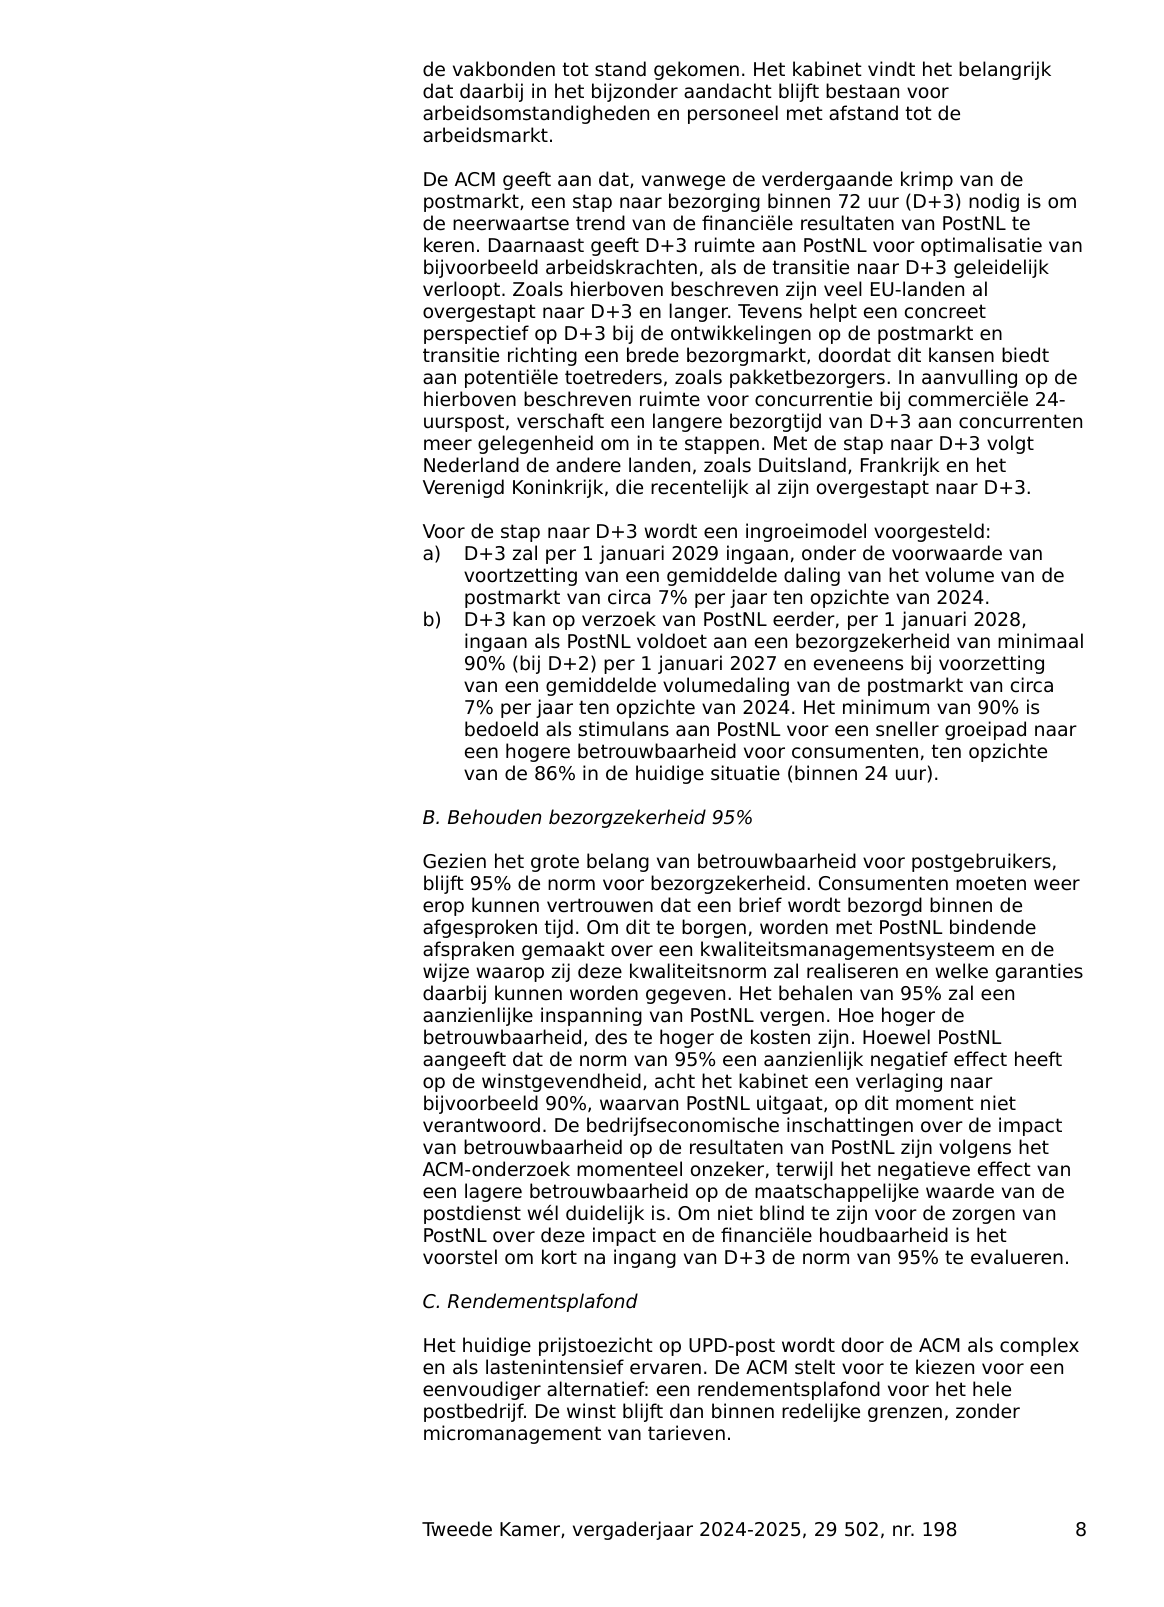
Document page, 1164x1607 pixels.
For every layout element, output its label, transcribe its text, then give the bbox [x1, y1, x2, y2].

subtitle B. Behouden bezorgzekerheid 95% [422, 807, 1087, 829]
text De ACM geeft aan dat, vanwege de verdergaande krimp van de postmarkt, een stap naar bezorging binnen 72 uur (D+3) nodig is om de neerwaartse trend van de financiële resultaten van PostNL te keren. Daarnaast geeft D+3 ruimte aan PostNL voor optimalisatie van bijvoorbeeld arbeidskrachten, als de transitie naar D+3 geleidelijk verloopt. Zoals hierboven beschreven zijn veel EU-landen al overgestapt naar D+3 en langer. Tevens helpt een concreet perspectief op D+3 bij de ontwikkelingen op de postmarkt en transitie richting een brede bezorgmarkt, doordat dit kansen biedt aan potentiële toetreders, zoals pakketbezorgers. In aanvulling op de hierboven beschreven ruimte voor concurrentie bij commerciële 24-uurspost, verschaft een langere bezorgtijd van D+3 aan concurrenten meer gelegenheid om in te stappen. Met de stap naar D+3 volgt Nederland de andere landen, zoals Duitsland, Frankrijk en het Verenigd Koninkrijk, die recentelijk al zijn overgestapt naar D+3. [422, 169, 1087, 499]
text de vakbonden tot stand gekomen. Het kabinet vindt het belangrijk dat daarbij in het bijzonder aandacht blijft bestaan voor arbeidsomstandigheden en personeel met afstand tot de arbeidsmarkt. [422, 59, 1087, 147]
subtitle C. Rendementsplafond [422, 1291, 1087, 1313]
text a) D+3 zal per 1 januari 2029 ingaan, onder de voorwaarde van voortzetting van een gemiddelde daling van het volume van de postmarkt van circa 7% per jaar ten opzichte van 2024. [422, 543, 1087, 609]
text Voor de stap naar D+3 wordt een ingroeimodel voorgesteld: [422, 521, 1087, 543]
text Gezien het grote belang van betrouwbaarheid voor postgebruikers, blijft 95% de norm voor bezorgzekerheid. Consumenten moeten weer erop kunnen vertrouwen dat een brief wordt bezorgd binnen de afgesproken tijd. Om dit te borgen, worden met PostNL bindende afspraken gemaakt over een kwaliteitsmanagementsysteem en de wijze waarop zij deze kwaliteitsnorm zal realiseren en welke garanties daarbij kunnen worden gegeven. Het behalen van 95% zal een aanzienlijke inspanning van PostNL vergen. Hoe hoger de betrouwbaarheid, des te hoger de kosten zijn. Hoewel PostNL aangeeft dat de norm van 95% een aanzienlijk negatief effect heeft op de winstgevendheid, acht het kabinet een verlaging naar bijvoorbeeld 90%, waarvan PostNL uitgaat, op dit moment niet verantwoord. De bedrijfseconomische inschattingen over de impact van betrouwbaarheid op de resultaten van PostNL zijn volgens het ACM-onderzoek momenteel onzeker, terwijl het negatieve effect van een lagere betrouwbaarheid op de maatschappelijke waarde van de postdienst wél duidelijk is. Om niet blind te zijn voor de zorgen van PostNL over deze impact en de financiële houdbaarheid is het voorstel om kort na ingang van D+3 de norm van 95% te evalueren. [422, 851, 1087, 1269]
text Het huidige prijstoezicht op UPD-post wordt door de ACM als complex en als lastenintensief ervaren. De ACM stelt voor te kiezen voor een eenvoudiger alternatief: een rendementsplafond voor het hele postbedrijf. De winst blijft dan binnen redelijke grenzen, zonder micromanagement van tarieven. [422, 1335, 1087, 1445]
text b) D+3 kan op verzoek van PostNL eerder, per 1 januari 2028, ingaan als PostNL voldoet aan een bezorgzekerheid van minimaal 90% (bij D+2) per 1 januari 2027 en eveneens bij voorzetting van een gemiddelde volumedaling van de postmarkt van circa 7% per jaar ten opzichte van 2024. Het minimum van 90% is bedoeld als stimulans aan PostNL voor een sneller groeipad naar een hogere betrouwbaarheid voor consumenten, ten opzichte van de 86% in de huidige situatie (binnen 24 uur). [422, 609, 1087, 785]
